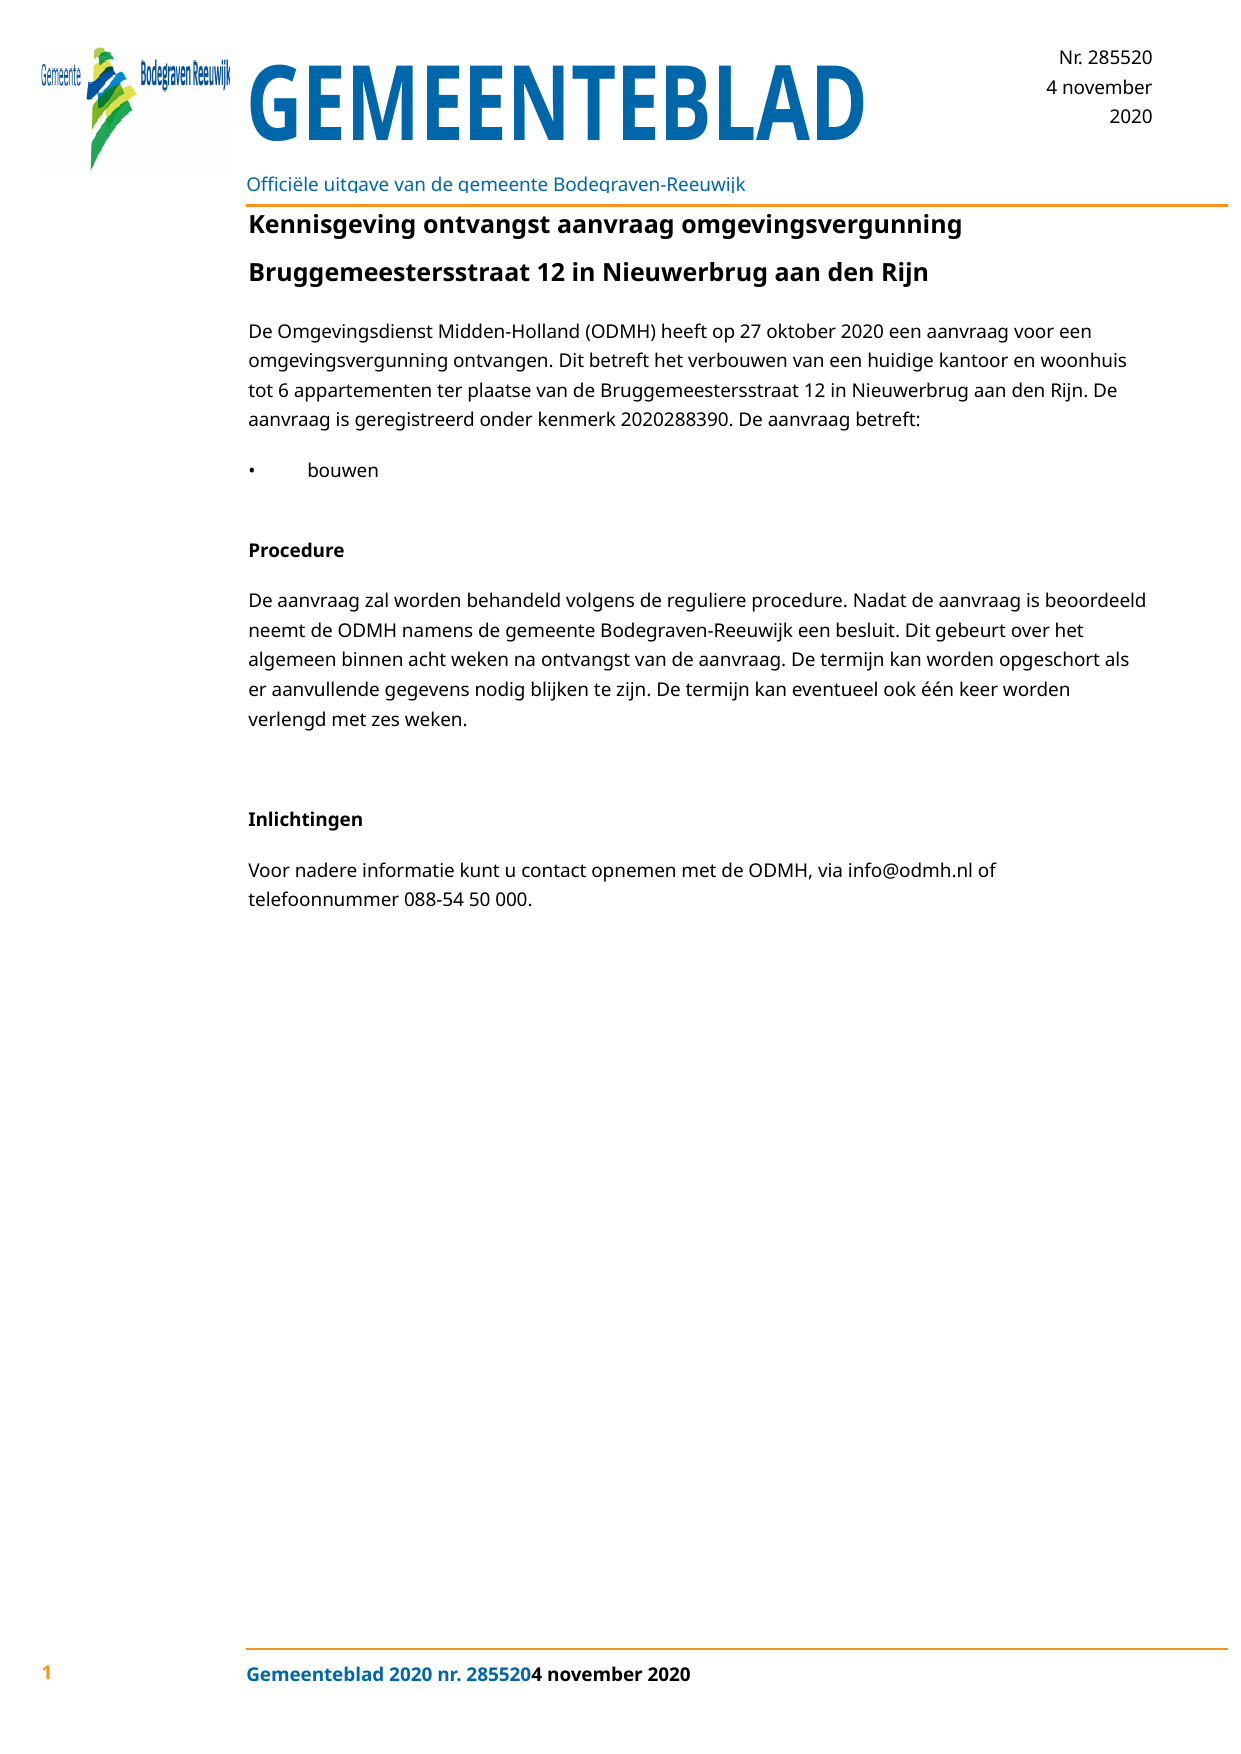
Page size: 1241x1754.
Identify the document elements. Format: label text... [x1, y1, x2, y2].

text Voor nadere informatie kunt u contact opnemen met de ODMH, via info@odmh.nl of telefoonnummer 088-54 50 000. [248, 857, 1152, 912]
text Inlichtingen [248, 807, 1152, 832]
text Procedure [248, 537, 1152, 563]
text De Omgevingsdienst Midden-Holland (ODMH) heeft op 27 oktober 2020 een aanvraag voor een omgevingsvergunning ontvangen. Dit betreft het verbouwen van een huidige kantoor en woonhuis tot 6 appartementen ter plaatse van de Bruggemeestersstraat 12 in Nieuwerbrug aan den Rijn. De aanvraag is geregistreerd onder kenmerk 2020288390. De aanvraag betreft: [248, 318, 1152, 432]
list bouwen [248, 457, 1152, 483]
picture [41, 47, 231, 172]
text Kennisgeving ontvangst aanvraag omgevingsvergunning Bruggemeestersstraat 12 in Nieuwerbrug aan den Rijn [248, 207, 1152, 288]
text De aanvraag zal worden behandeld volgens de reguliere procedure. Nadat de aanvraag is beoordeeld neemt de ODMH namens de gemeente Bodegraven-Reeuwijk een besluit. Dit gebeurt over het algemeen binnen acht weken na ontvangst van de aanvraag. De termijn kan worden opgeschort als er aanvullende gegevens nodig blijken te zijn. De termijn kan eventueel ook één keer worden verlengd met zes weken. [248, 587, 1152, 732]
